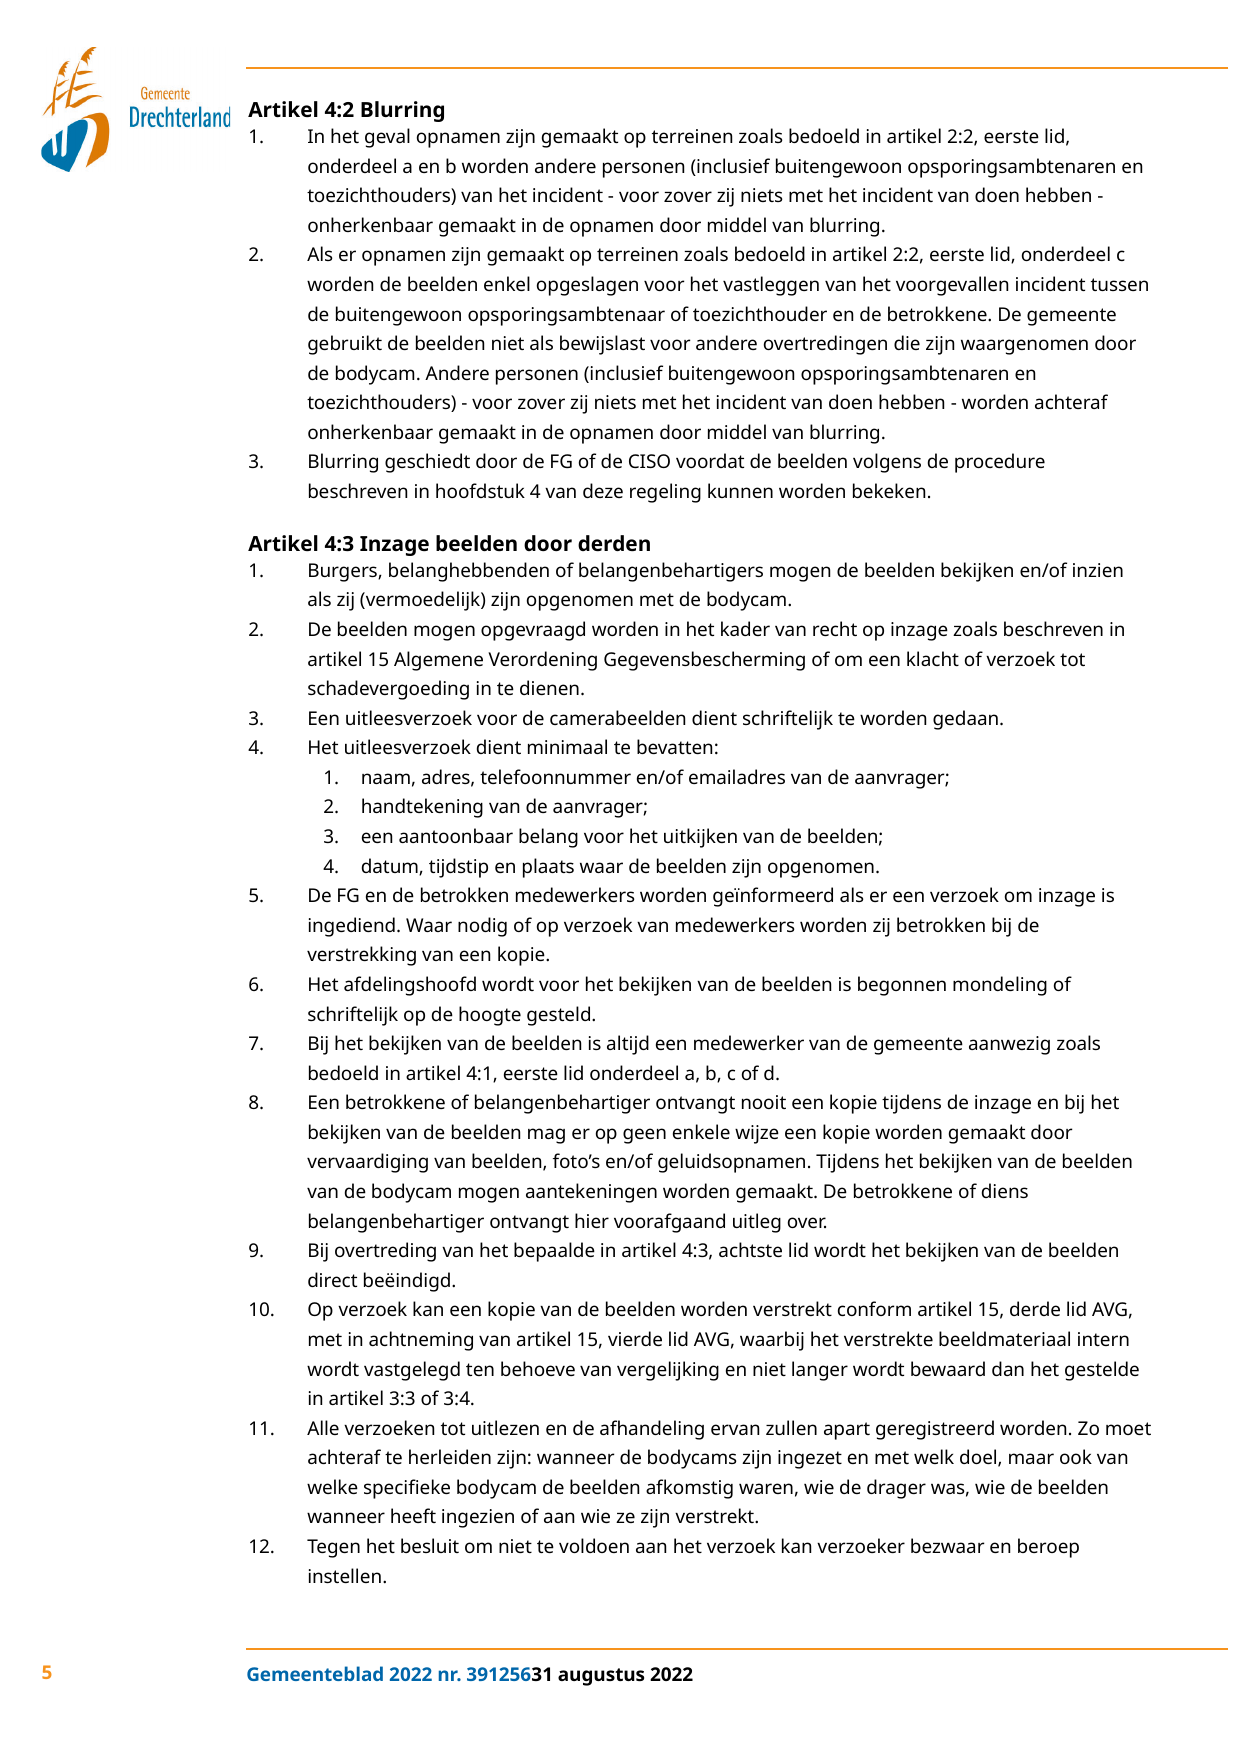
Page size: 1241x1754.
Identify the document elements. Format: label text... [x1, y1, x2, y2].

list handtekening van de aanvrager; [323, 794, 1152, 819]
list een aantoonbaar belang voor het uitkijken van de beelden; [323, 823, 1152, 849]
text Artikel 4:2 Blurring [248, 95, 1152, 123]
list Als er opnamen zijn gemaakt op terreinen zoals bedoeld in artikel 2:2, eerste lid, onderdeel c worden de beelden enkel opgeslagen voor het vastleggen van het voorgevallen incident tussen de buitengewoon opsporingsambtenaar of toezichthouder en de betrokkene. De gemeente gebruikt de beelden niet als bewijslast voor andere overtredingen die zijn waargenomen door de bodycam. Andere personen (inclusief buitengewoon opsporingsambtenaren en toezichthouders) - voor zover zij niets met het incident van doen hebben - worden achteraf onherkenbaar gemaakt in de opnamen door middel van blurring. [248, 242, 1152, 445]
list Bij overtreding van het bepaalde in artikel 4:3, achtste lid wordt het bekijken van de beelden direct beëindigd. [248, 1237, 1152, 1293]
list De FG en de betrokken medewerkers worden geïnformeerd als er een verzoek om inzage is ingediend. Waar nodig of op verzoek van medewerkers worden zij betrokken bij de verstrekking van een kopie. [248, 882, 1152, 967]
list Blurring geschiedt door de FG of de CISO voordat de beelden volgens de procedure beschreven in hoofdstuk 4 van deze regeling kunnen worden bekeken. [248, 449, 1152, 504]
picture [41, 158, 64, 172]
picture [226, 115, 231, 124]
list naam, adres, telefoonnummer en/of emailadres van de aanvrager; [323, 764, 1152, 790]
list Het uitleesverzoek dient minimaal te bevatten: [248, 734, 1152, 760]
list Bij het bekijken van de beelden is altijd een medewerker van de gemeente aanwezig zoals bedoeld in artikel 4:1, eerste lid onderdeel a, b, c of d. [248, 1030, 1152, 1086]
list Op verzoek kan een kopie van de beelden worden verstrekt conform artikel 15, derde lid AVG, met in achtneming van artikel 15, vierde lid AVG, waarbij het verstrekte beeldmateriaal intern wordt vastgelegd ten behoeve van vergelijking en niet langer wordt bewaard dan het gestelde in artikel 3:3 of 3:4. [248, 1297, 1152, 1411]
list Een uitleesverzoek voor de camerabeelden dient schriftelijk te worden gedaan. [248, 705, 1152, 731]
list In het geval opnamen zijn gemaakt op terreinen zoals bedoeld in artikel 2:2, eerste lid, onderdeel a en b worden andere personen (inclusief buitengewoon opsporingsambtenaren en toezichthouders) van het incident - voor zover zij niets met het incident van doen hebben - onherkenbaar gemaakt in de opnamen door middel van blurring. [248, 123, 1152, 238]
list Tegen het besluit om niet te voldoen aan het verzoek kan verzoeker bezwaar en beroep instellen. [248, 1533, 1152, 1589]
list Alle verzoeken tot uitlezen en de afhandeling ervan zullen apart geregistreerd worden. Zo moet achteraf te herleiden zijn: wanneer de bodycams zijn ingezet en met welk doel, maar ook van welke specifieke bodycam de beelden afkomstig waren, wie de drager was, wie de beelden wanneer heeft ingezien of aan wie ze zijn verstrekt. [248, 1415, 1152, 1529]
list datum, tijdstip en plaats waar de beelden zijn opgenomen. [323, 853, 1152, 879]
list Het afdelingshoofd wordt voor het bekijken van de beelden is begonnen mondeling of schriftelijk op de hoogte gesteld. [248, 971, 1152, 1027]
list Burgers, belanghebbenden of belangenbehartigers mogen de beelden bekijken en/of inzien als zij (vermoedelijk) zijn opgenomen met de bodycam. [248, 557, 1152, 612]
text Artikel 4:3 Inzage beelden door derden [248, 529, 1152, 557]
list Een betrokkene of belangenbehartiger ontvangt nooit een kopie tijdens de inzage en bij het bekijken van de beelden mag er op geen enkele wijze een kopie worden gemaakt door vervaardiging van beelden, foto’s en/of geluidsopnamen. Tijdens het bekijken van de beelden van de bodycam mogen aantekeningen worden gemaakt. De betrokkene of diens belangenbehartiger ontvangt hier voorafgaand uitleg over. [248, 1089, 1152, 1234]
picture [41, 47, 231, 172]
list De beelden mogen opgevraagd worden in het kader van recht op inzage zoals beschreven in artikel 15 Algemene Verordening Gegevensbescherming of om een klacht of verzoek tot schadevergoeding in te dienen. [248, 616, 1152, 701]
